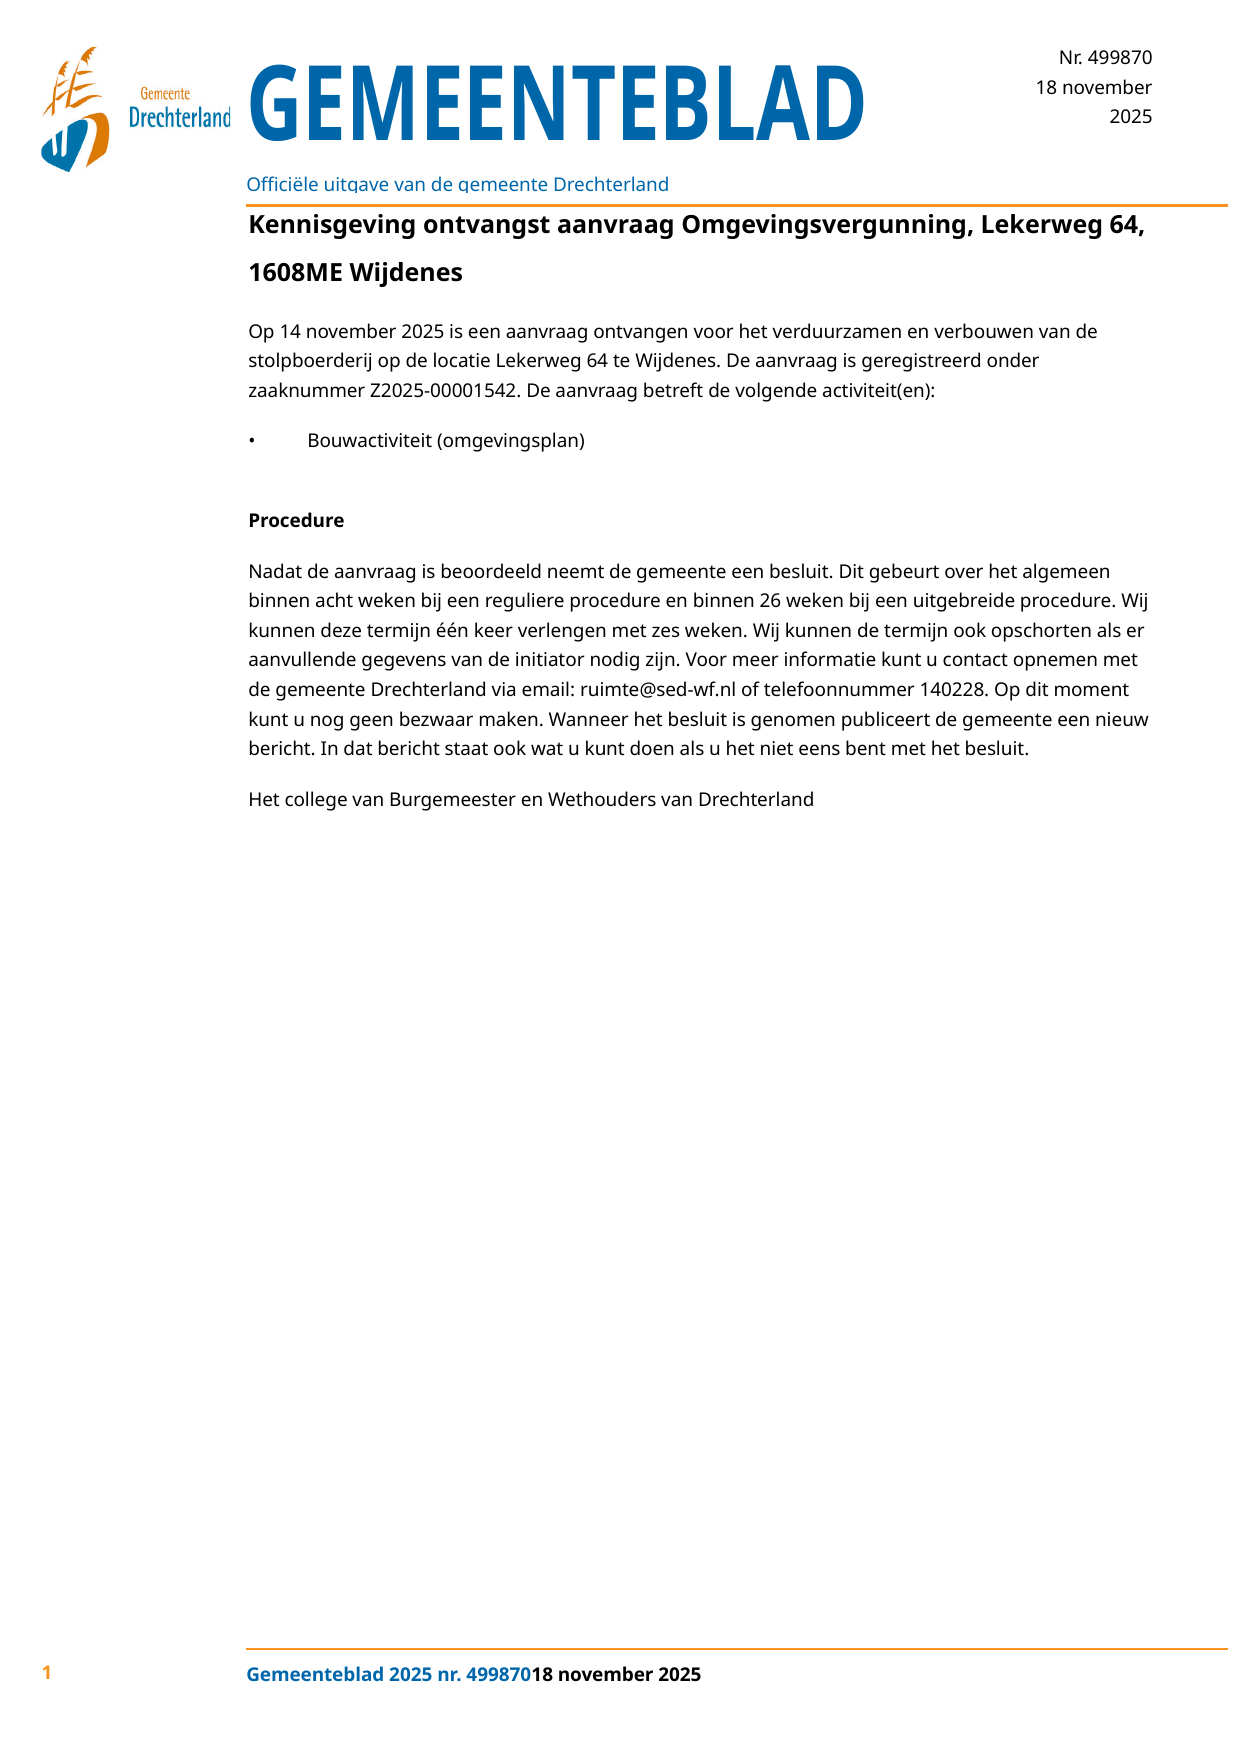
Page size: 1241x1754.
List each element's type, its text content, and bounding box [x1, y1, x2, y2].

text Procedure [248, 507, 1152, 533]
list Bouwactiviteit (omgevingsplan) [248, 427, 1152, 453]
picture [41, 158, 64, 172]
picture [41, 47, 231, 172]
text Op 14 november 2025 is een aanvraag ontvangen voor het verduurzamen en verbouwen van de stolpboerderij op de locatie Lekerweg 64 te Wijdenes. De aanvraag is geregistreerd onder zaaknummer Z2025-00001542. De aanvraag betreft de volgende activiteit(en): [248, 318, 1152, 403]
text Het college van Burgemeester en Wethouders van Drechterland [248, 786, 1152, 812]
picture [226, 115, 231, 124]
text Nadat de aanvraag is beoordeeld neemt de gemeente een besluit. Dit gebeurt over het algemeen binnen acht weken bij een reguliere procedure en binnen 26 weken bij een uitgebreide procedure. Wij kunnen deze termijn één keer verlengen met zes weken. Wij kunnen de termijn ook opschorten als er aanvullende gegevens van de initiator nodig zijn. Voor meer informatie kunt u contact opnemen met de gemeente Drechterland via email: ruimte@sed-wf.nl of telefoonnummer 140228. Op dit moment kunt u nog geen bezwaar maken. Wanneer het besluit is genomen publiceert de gemeente een nieuw bericht. In dat bericht staat ook wat u kunt doen als u het niet eens bent met het besluit. [248, 558, 1152, 761]
text Kennisgeving ontvangst aanvraag Omgevingsvergunning, Lekerweg 64, 1608ME Wijdenes [248, 207, 1152, 288]
